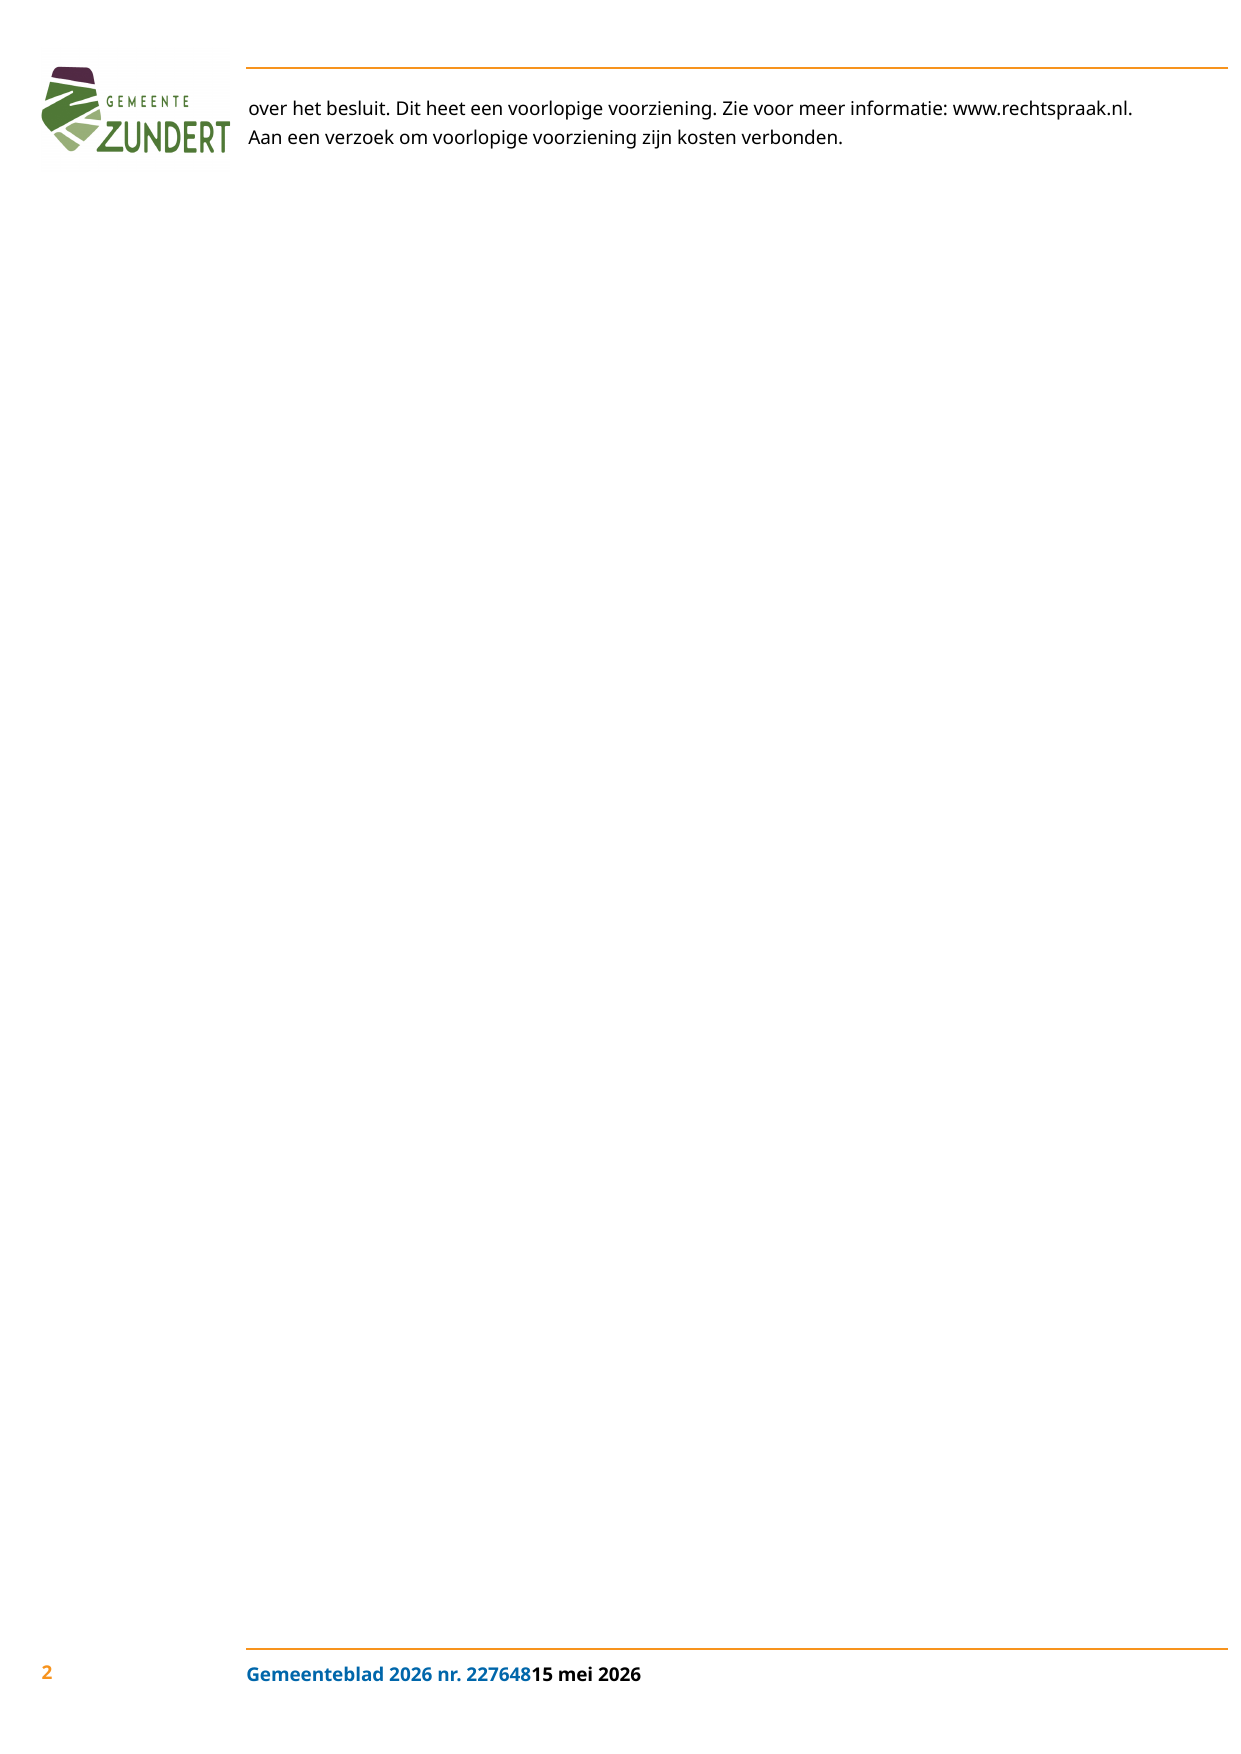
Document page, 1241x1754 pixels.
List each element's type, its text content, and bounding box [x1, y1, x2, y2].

picture [41, 47, 231, 172]
text over het besluit. Dit heet een voorlopige voorziening. Zie voor meer informatie: www.rechtspraak.nl. Aan een verzoek om voorlopige voorziening zijn kosten verbonden. [248, 95, 1152, 150]
